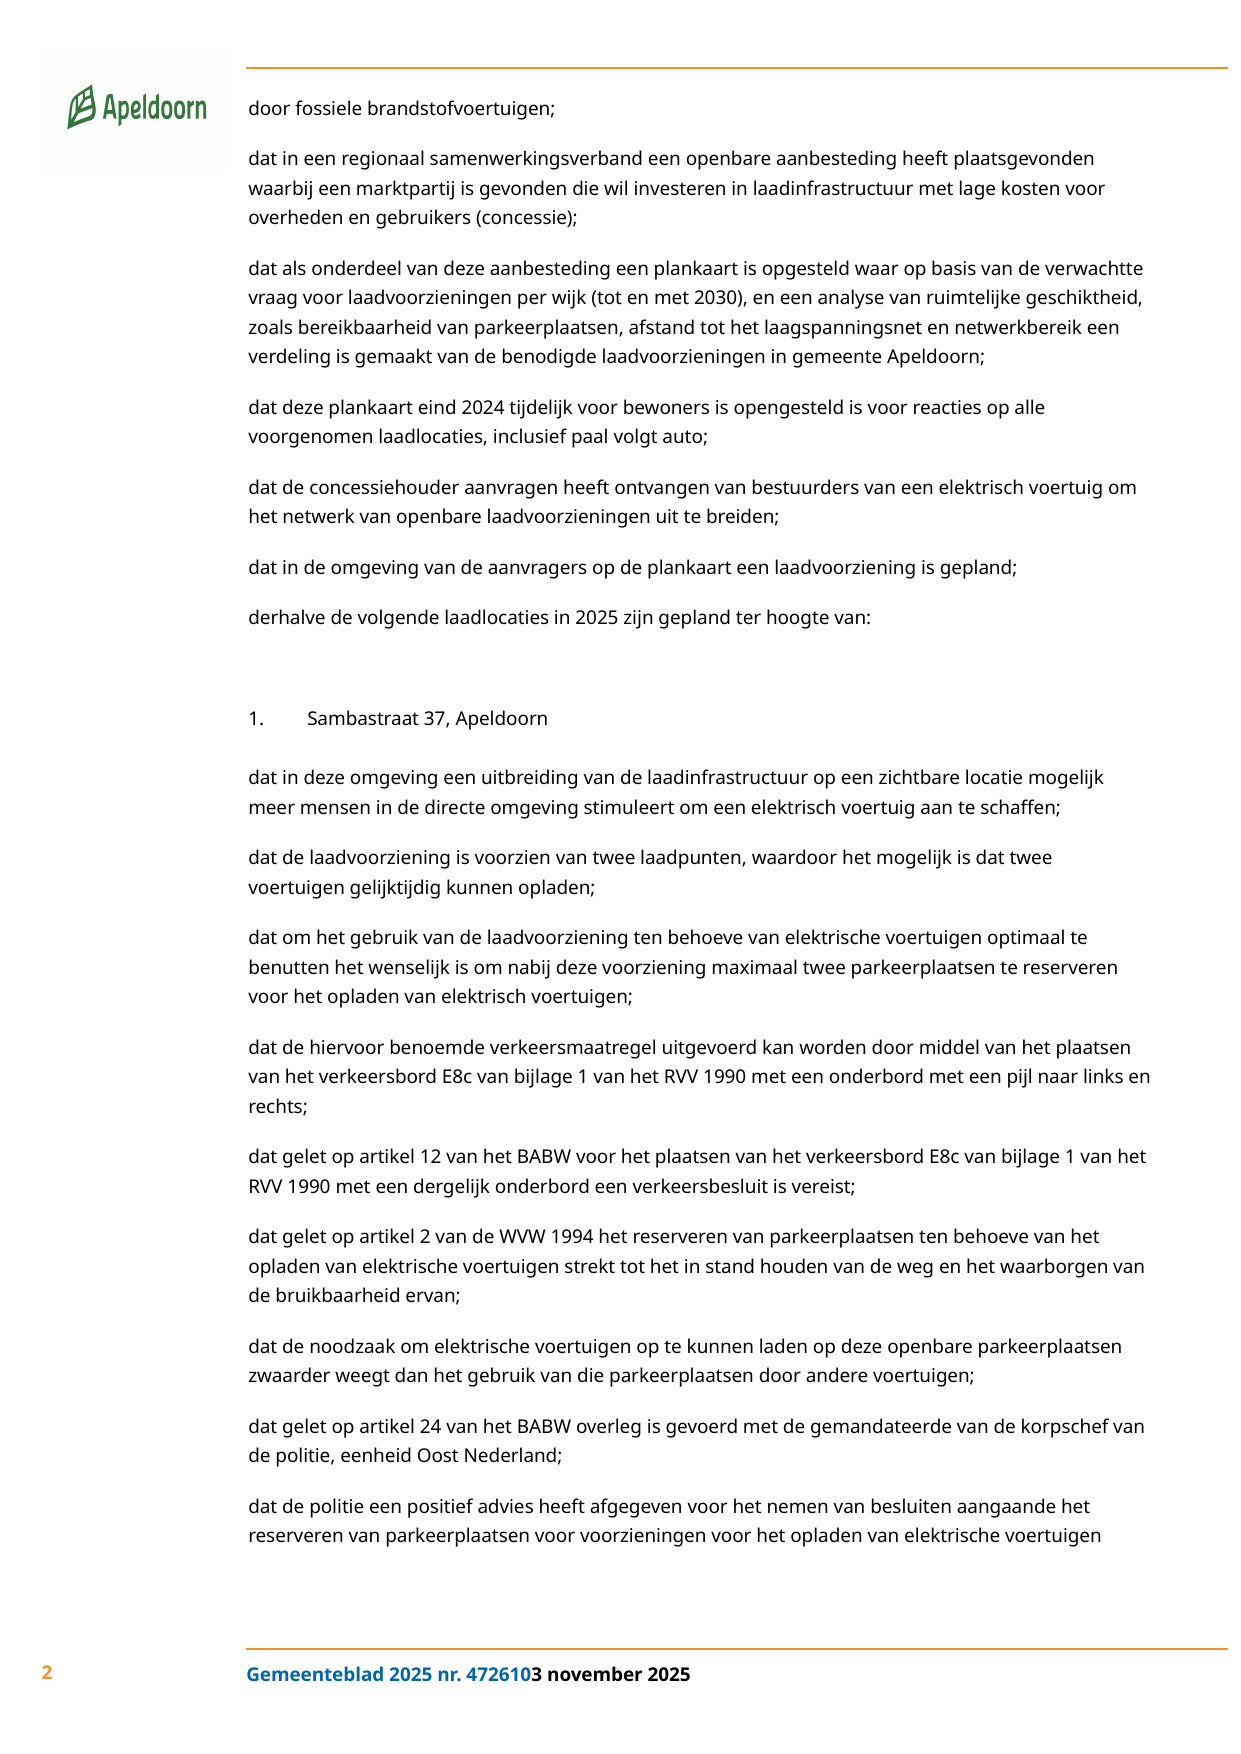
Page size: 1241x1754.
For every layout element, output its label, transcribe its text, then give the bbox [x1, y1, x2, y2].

text dat gelet op artikel 2 van de WVW 1994 het reserveren van parkeerplaatsen ten behoeve van het opladen van elektrische voertuigen strekt tot het in stand houden van de weg en het waarborgen van de bruikbaarheid ervan; [248, 1223, 1152, 1308]
text dat de laadvoorziening is voorzien van twee laadpunten, waardoor het mogelijk is dat twee voertuigen gelijktijdig kunnen opladen; [248, 844, 1152, 900]
text dat in deze omgeving een uitbreiding van de laadinfrastructuur op een zichtbare locatie mogelijk meer mensen in de directe omgeving stimuleert om een elektrisch voertuig aan te schaffen; [248, 764, 1152, 820]
text dat gelet op artikel 24 van het BABW overleg is gevoerd met de gemandateerde van de korpschef van de politie, eenheid Oost Nederland; [248, 1413, 1152, 1468]
text dat als onderdeel van deze aanbesteding een plankaart is opgesteld waar op basis van de verwachtte vraag voor laadvoorzieningen per wijk (tot en met 2030), en een analyse van ruimtelijke geschiktheid, zoals bereikbaarheid van parkeerplaatsen, afstand tot het laagspanningsnet en netwerkbereik een verdeling is gemaakt van de benodigde laadvoorzieningen in gemeente Apeldoorn; [248, 255, 1152, 369]
text dat in een regionaal samenwerkingsverband een openbare aanbesteding heeft plaatsgevonden waarbij een marktpartij is gevonden die wil investeren in laadinfrastructuur met lage kosten voor overheden en gebruikers (concessie); [248, 145, 1152, 230]
text derhalve de volgende laadlocaties in 2025 zijn gepland ter hoogte van: [248, 604, 1152, 630]
list Sambastraat 37, Apeldoorn [248, 705, 1152, 731]
text dat de hiervoor benoemde verkeersmaatregel uitgevoerd kan worden door middel van het plaatsen van het verkeersbord E8c van bijlage 1 van het RVV 1990 met een onderbord met een pijl naar links en rechts; [248, 1034, 1152, 1119]
text dat in de omgeving van de aanvragers op de plankaart een laadvoorziening is gepland; [248, 554, 1152, 580]
text dat deze plankaart eind 2024 tijdelijk voor bewoners is opengesteld is voor reacties op alle voorgenomen laadlocaties, inclusief paal volgt auto; [248, 394, 1152, 449]
text dat om het gebruik van de laadvoorziening ten behoeve van elektrische voertuigen optimaal te benutten het wenselijk is om nabij deze voorziening maximaal twee parkeerplaatsen te reserveren voor het opladen van elektrisch voertuigen; [248, 924, 1152, 1009]
text door fossiele brandstofvoertuigen; [248, 95, 1152, 121]
picture [41, 47, 231, 172]
text dat de politie een positief advies heeft afgegeven voor het nemen van besluiten aangaande het reserveren van parkeerplaatsen voor voorzieningen voor het opladen van elektrische voertuigen [248, 1493, 1152, 1548]
text dat de noodzaak om elektrische voertuigen op te kunnen laden op deze openbare parkeerplaatsen zwaarder weegt dan het gebruik van die parkeerplaatsen door andere voertuigen; [248, 1333, 1152, 1388]
text dat gelet op artikel 12 van het BABW voor het plaatsen van het verkeersbord E8c van bijlage 1 van het RVV 1990 met een dergelijk onderbord een verkeersbesluit is vereist; [248, 1143, 1152, 1199]
text dat de concessiehouder aanvragen heeft ontvangen van bestuurders van een elektrisch voertuig om het netwerk van openbare laadvoorzieningen uit te breiden; [248, 474, 1152, 529]
